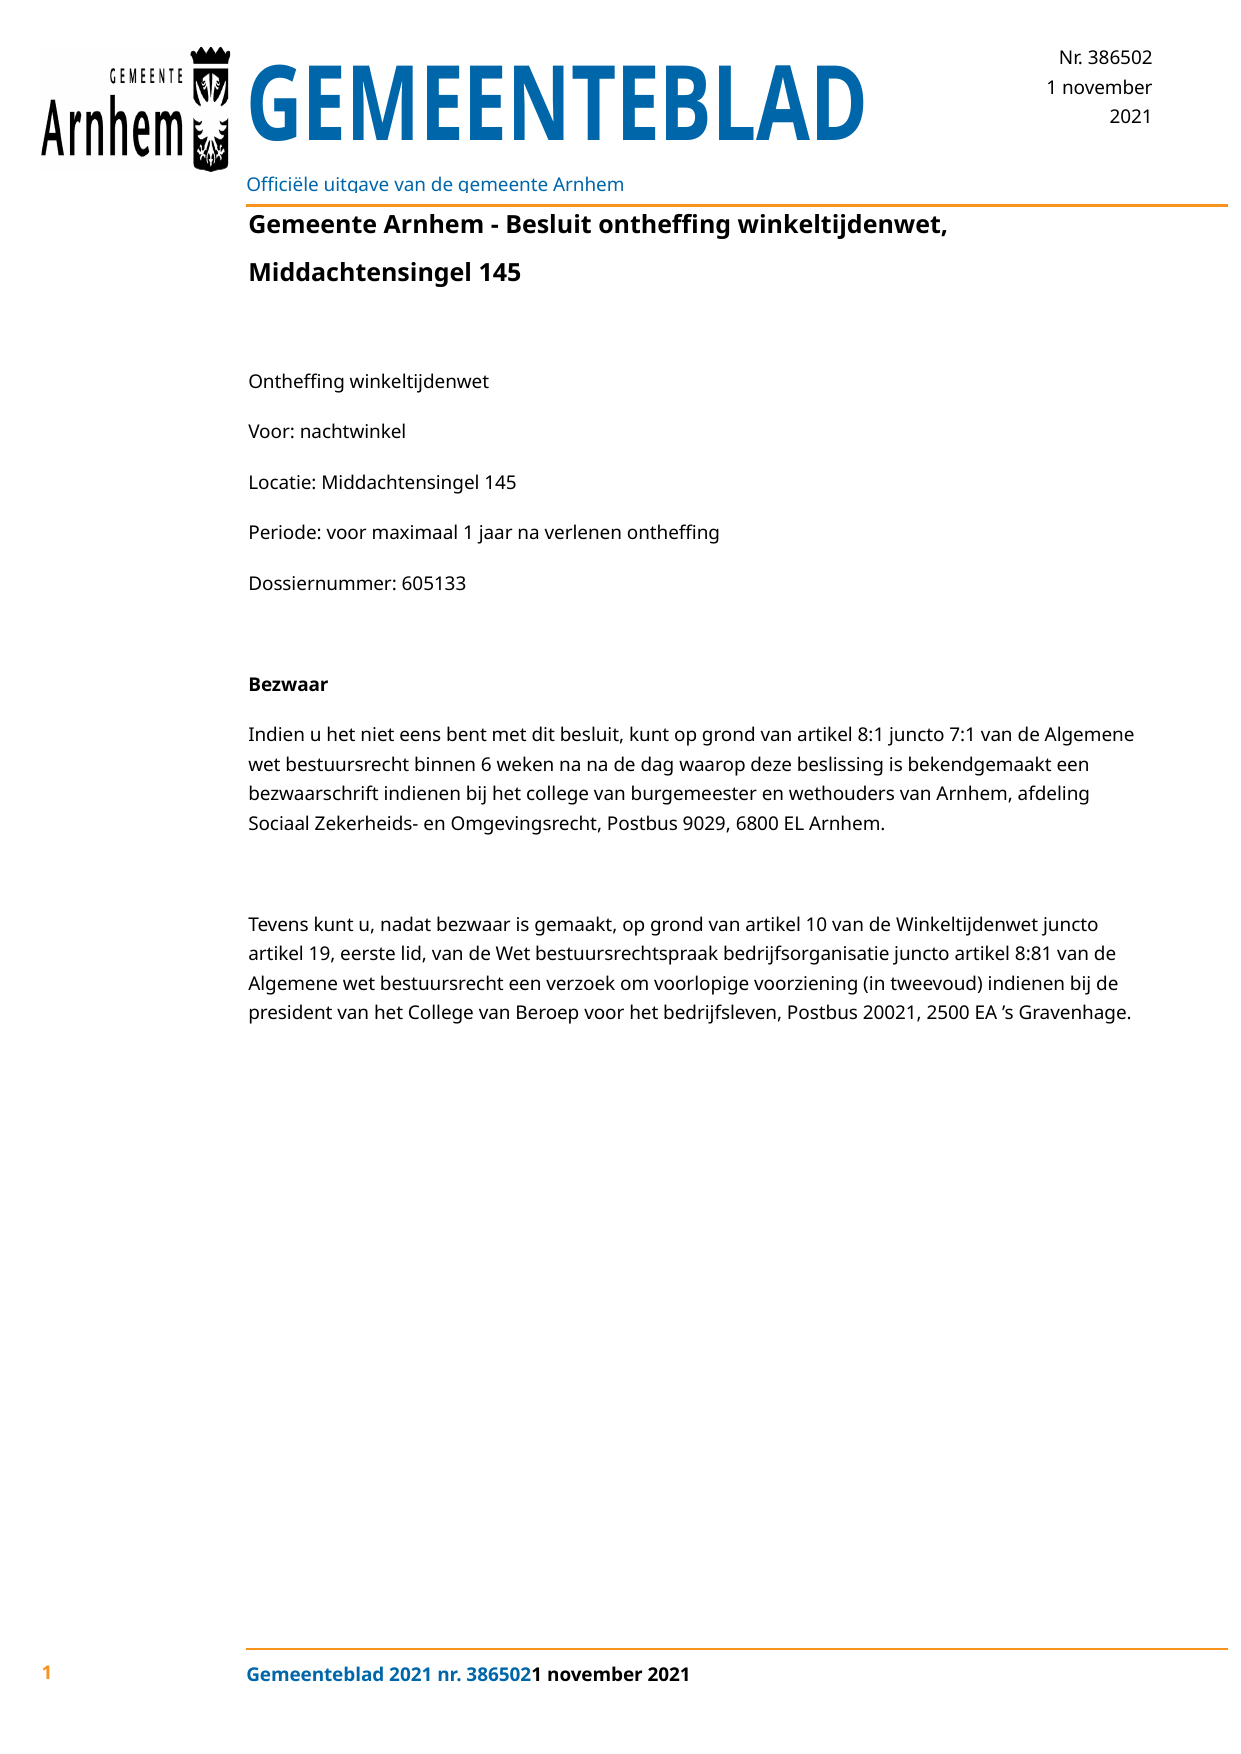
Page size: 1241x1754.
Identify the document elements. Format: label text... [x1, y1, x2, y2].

text Gemeente Arnhem - Besluit ontheffing winkeltijdenwet, Middachtensingel 145 [248, 207, 1152, 288]
text Dossiernummer: 605133 [248, 570, 1152, 596]
text Locatie: Middachtensingel 145 [248, 469, 1152, 495]
text Voor: nachtwinkel [248, 419, 1152, 444]
text Periode: voor maximaal 1 jaar na verlenen ontheffing [248, 519, 1152, 545]
text Ontheffing winkeltijdenwet [248, 368, 1152, 394]
picture [41, 47, 231, 172]
text Bezwaar [248, 671, 1152, 697]
text Tevens kunt u, nadat bezwaar is gemaakt, op grond van artikel 10 van de Winkeltijdenwet juncto artikel 19, eerste lid, van de Wet bestuursrechtspraak bedrijfsorganisatie juncto artikel 8:81 van de Algemene wet bestuursrecht een verzoek om voorlopige voorziening (in tweevoud) indienen bij de president van het College van Beroep voor het bedrijfsleven, Postbus 20021, 2500 EA ’s Gravenhage. [248, 911, 1152, 1025]
text Indien u het niet eens bent met dit besluit, kunt op grond van artikel 8:1 juncto 7:1 van de Algemene wet bestuursrecht binnen 6 weken na na de dag waarop deze beslissing is bekendgemaakt een bezwaarschrift indienen bij het college van burgemeester en wethouders van Arnhem, afdeling Sociaal Zekerheids- en Omgevingsrecht, Postbus 9029, 6800 EL Arnhem. [248, 721, 1152, 836]
